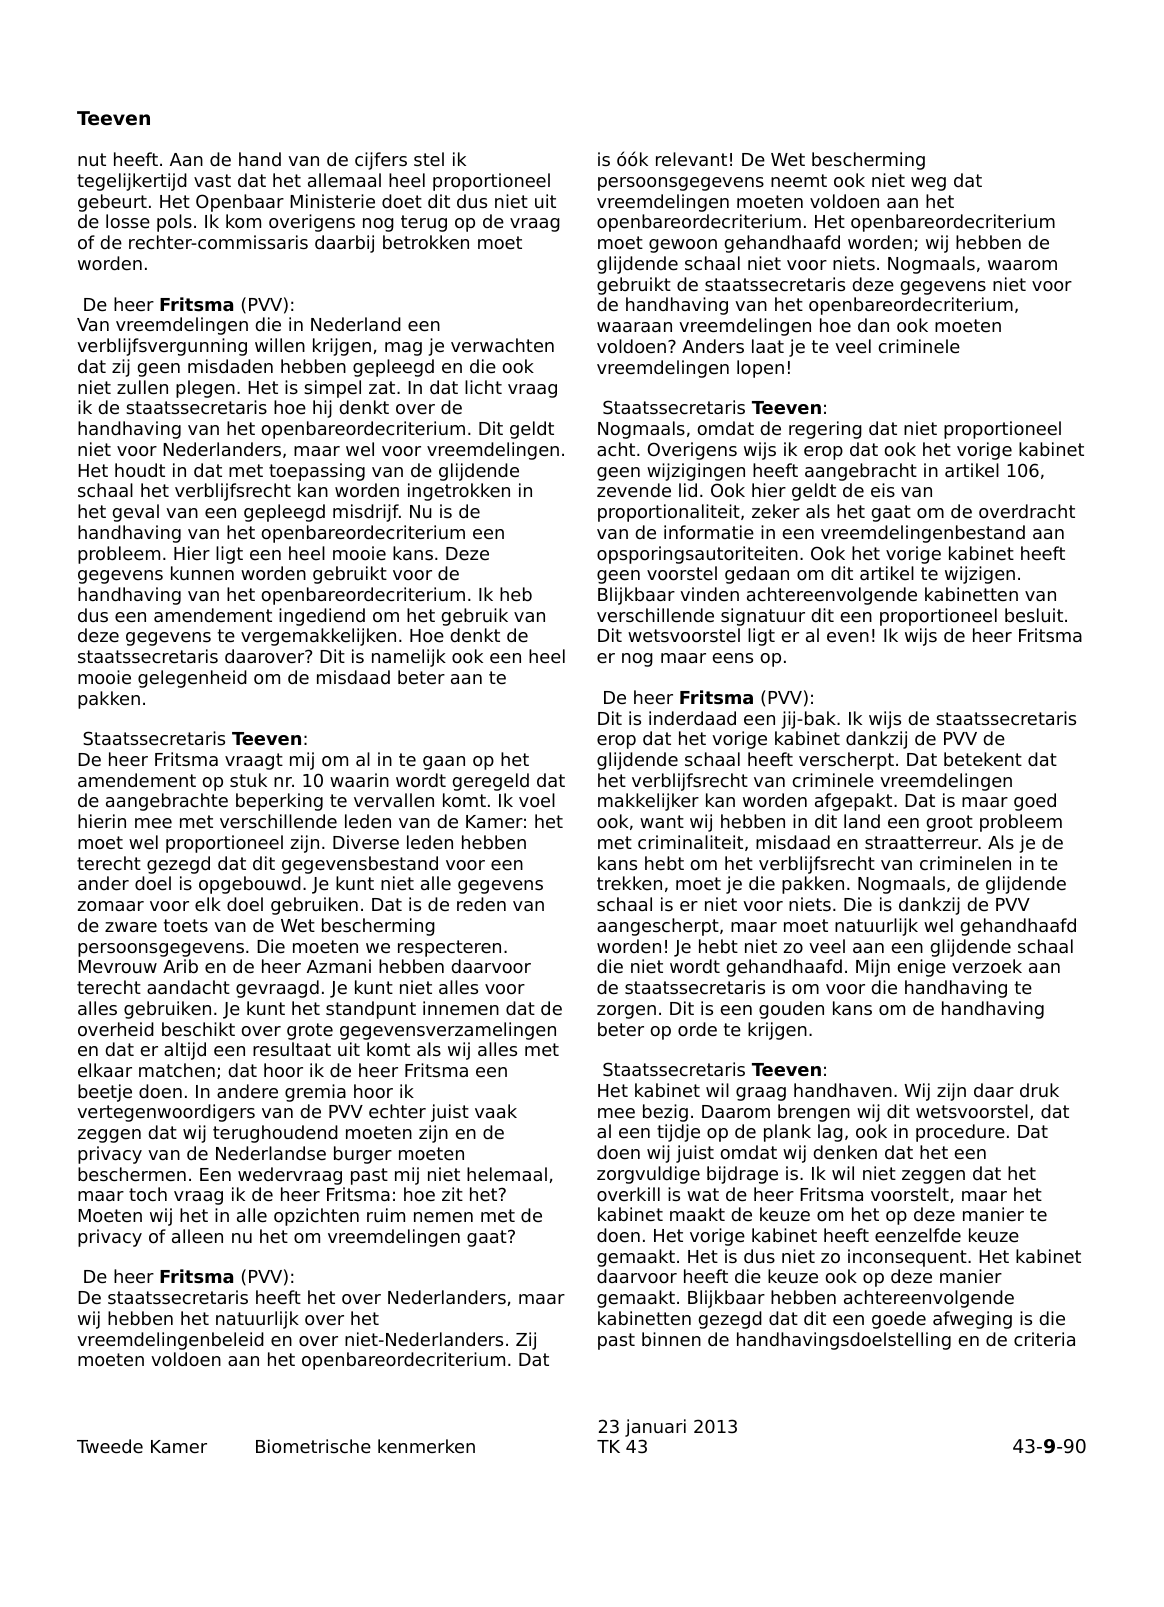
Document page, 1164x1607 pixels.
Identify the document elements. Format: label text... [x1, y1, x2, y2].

text De heer Fritsma vraagt mij om al in te gaan op het amendement op stuk nr. 10 waarin wordt geregeld dat de aangebrachte beperking te vervallen komt. Ik voel hierin mee met verschillende leden van de Kamer: het moet wel proportioneel zijn. Diverse leden hebben terecht gezegd dat dit gegevensbestand voor een ander doel is opgebouwd. Je kunt niet alle gegevens zomaar voor elk doel gebruiken. Dat is de reden van de zware toets van de Wet bescherming persoonsgegevens. Die moeten we respecteren. Mevrouw Arib en de heer Azmani hebben daarvoor terecht aandacht gevraagd. Je kunt niet alles voor alles gebruiken. Je kunt het standpunt innemen dat de overheid beschikt over grote gegevensverzamelingen en dat er altijd een resultaat uit komt als wij alles met elkaar matchen; dat hoor ik de heer Fritsma een beetje doen. In andere gremia hoor ik vertegenwoordigers van de PVV echter juist vaak zeggen dat wij terughoudend moeten zijn en de privacy van de Nederlandse burger moeten beschermen. Een wedervraag past mij niet helemaal, maar toch vraag ik de heer Fritsma: hoe zit het? Moeten wij het in alle opzichten ruim nemen met de privacy of alleen nu het om vreemdelingen gaat? [77, 750, 567, 1247]
text Van vreemdelingen die in Nederland een verblijfsvergunning willen krijgen, mag je verwachten dat zij geen misdaden hebben gepleegd en die ook niet zullen plegen. Het is simpel zat. In dat licht vraag ik de staatssecretaris hoe hij denkt over de handhaving van het openbareordecriterium. Dit geldt niet voor Nederlanders, maar wel voor vreemdelingen. Het houdt in dat met toepassing van de glijdende schaal het verblijfsrecht kan worden ingetrokken in het geval van een gepleegd misdrijf. Nu is de handhaving van het openbareordecriterium een probleem. Hier ligt een heel mooie kans. Deze gegevens kunnen worden gebruikt voor de handhaving van het openbareordecriterium. Ik heb dus een amendement ingediend om het gebruik van deze gegevens te vergemakkelijken. Hoe denkt de staatssecretaris daarover? Dit is namelijk ook een heel mooie gelegenheid om de misdaad beter aan te pakken. [77, 315, 567, 709]
text nut heeft. Aan de hand van de cijfers stel ik tegelijkertijd vast dat het allemaal heel proportioneel gebeurt. Het Openbaar Ministerie doet dit dus niet uit de losse pols. Ik kom overigens nog terug op de vraag of de rechter-commissaris daarbij betrokken moet worden. [77, 150, 567, 274]
text Staatssecretaris Teeven: [596, 398, 1087, 419]
text Staatssecretaris Teeven: [596, 1060, 1087, 1081]
text Dit is inderdaad een jij-bak. Ik wijs de staatssecretaris erop dat het vorige kabinet dankzij de PVV de glijdende schaal heeft verscherpt. Dat betekent dat het verblijfsrecht van criminele vreemdelingen makkelijker kan worden afgepakt. Dat is maar goed ook, want wij hebben in dit land een groot probleem met criminaliteit, misdaad en straatterreur. Als je de kans hebt om het verblijfsrecht van criminelen in te trekken, moet je die pakken. Nogmaals, de glijdende schaal is er niet voor niets. Die is dankzij de PVV aangescherpt, maar moet natuurlijk wel gehandhaafd worden! Je hebt niet zo veel aan een glijdende schaal die niet wordt gehandhaafd. Mijn enige verzoek aan de staatssecretaris is om voor die handhaving te zorgen. Dit is een gouden kans om de handhaving beter op orde te krijgen. [596, 708, 1087, 1040]
text Staatssecretaris Teeven: [77, 729, 567, 750]
text Nogmaals, omdat de regering dat niet proportioneel acht. Overigens wijs ik erop dat ook het vorige kabinet geen wijzigingen heeft aangebracht in artikel 106, zevende lid. Ook hier geldt de eis van proportionaliteit, zeker als het gaat om de overdracht van de informatie in een vreemdelingenbestand aan opsporingsautoriteiten. Ook het vorige kabinet heeft geen voorstel gedaan om dit artikel te wijzigen. Blijkbaar vinden achtereenvolgende kabinetten van verschillende signatuur dit een proportioneel besluit. Dit wetsvoorstel ligt er al even! Ik wijs de heer Fritsma er nog maar eens op. [596, 419, 1087, 668]
text Het kabinet wil graag handhaven. Wij zijn daar druk mee bezig. Daarom brengen wij dit wetsvoorstel, dat al een tijdje op de plank lag, ook in procedure. Dat doen wij juist omdat wij denken dat het een zorgvuldige bijdrage is. Ik wil niet zeggen dat het overkill is wat de heer Fritsma voorstelt, maar het kabinet maakt de keuze om het op deze manier te doen. Het vorige kabinet heeft eenzelfde keuze gemaakt. Het is dus niet zo inconsequent. Het kabinet daarvoor heeft die keuze ook op deze manier gemaakt. Blijkbaar hebben achtereenvolgende kabinetten gezegd dat dit een goede afweging is die past binnen de handhavingsdoelstelling en de criteria [596, 1081, 1087, 1350]
text De heer Fritsma (PVV): [596, 688, 1087, 708]
text De heer Fritsma (PVV): [77, 1267, 567, 1288]
text De staatssecretaris heeft het over Nederlanders, maar wij hebben het natuurlijk over het vreemdelingenbeleid en over niet-Nederlanders. Zij moeten voldoen aan het openbareordecriterium. Dat [77, 1288, 567, 1371]
text is óók relevant! De Wet bescherming persoonsgegevens neemt ook niet weg dat vreemdelingen moeten voldoen aan het openbareordecriterium. Het openbareordecriterium moet gewoon gehandhaafd worden; wij hebben de glijdende schaal niet voor niets. Nogmaals, waarom gebruikt de staatssecretaris deze gegevens niet voor de handhaving van het openbareordecriterium, waaraan vreemdelingen hoe dan ook moeten voldoen? Anders laat je te veel criminele vreemdelingen lopen! [596, 150, 1087, 378]
text De heer Fritsma (PVV): [77, 294, 567, 315]
